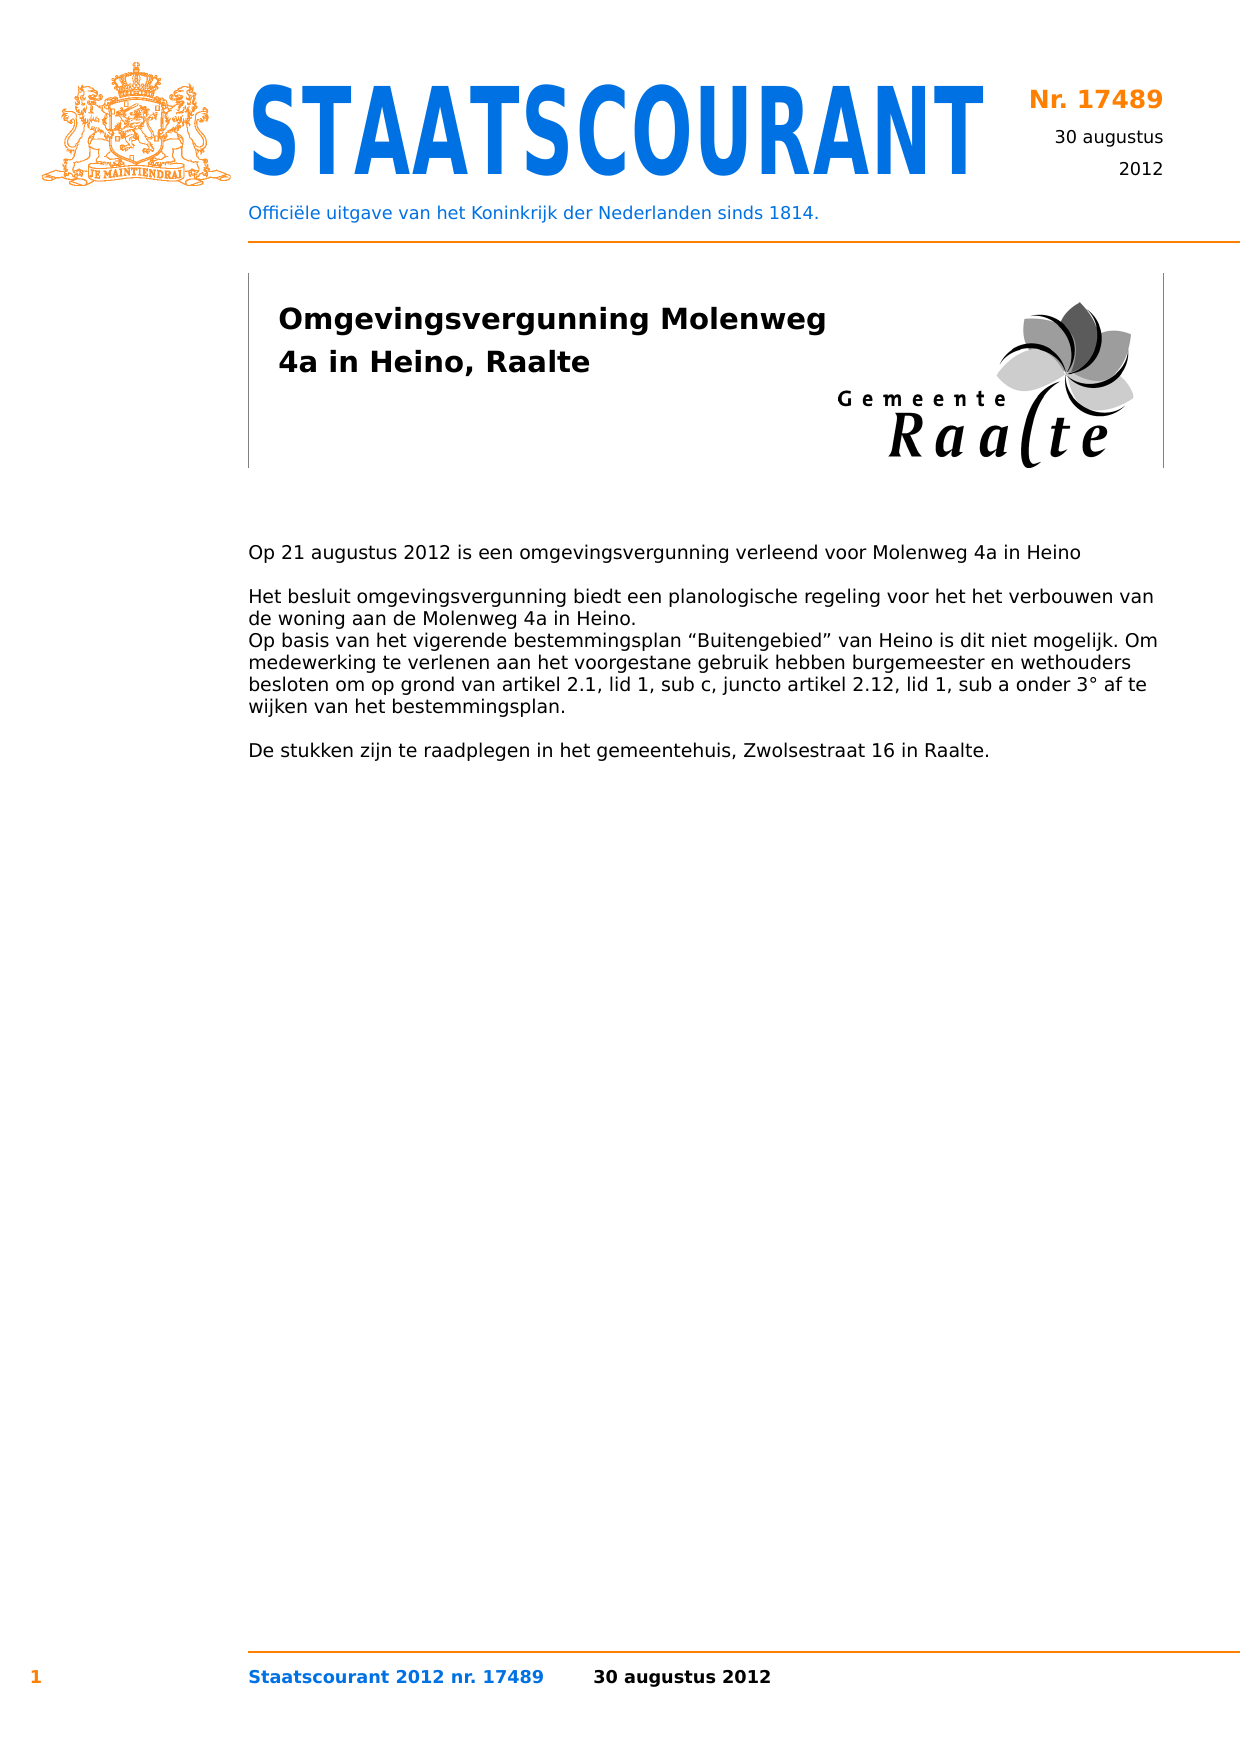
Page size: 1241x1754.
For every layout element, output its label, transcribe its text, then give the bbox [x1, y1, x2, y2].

text De stukken zijn te raadplegen in het gemeentehuis, Zwolsestraat 16 in Raalte. [248, 739, 1163, 761]
subtitle Omgevingsvergunning Molenweg 4a in Heino, Raalte [249, 273, 1163, 468]
table_cell Officiële uitgave van het Koninkrijk der Nederlanden sinds 1814. [248, 203, 1240, 241]
table_cell 30 augustus [998, 121, 1240, 153]
table_header Nr. 17489 [998, 62, 1240, 121]
table_header STAATSCOURANT [248, 62, 998, 203]
text Op basis van het vigerende bestemmingsplan “Buitengebied” van Heino is dit niet mogelijk. Om medewerking te verlenen aan het voorgestane gebruik hebben burgemeester en wethouders besloten om op grond van artikel 2.1, lid 1, sub c, juncto artikel 2.12, lid 1, sub a onder 3° af te wijken van het bestemmingsplan. [248, 630, 1163, 718]
picture [838, 302, 1134, 468]
table_header [25, 62, 248, 241]
table_cell 2012 [998, 153, 1240, 203]
picture [41, 62, 231, 186]
text Het besluit omgevingsvergunning biedt een planologische regeling voor het het verbouwen van de woning aan de Molenweg 4a in Heino. [248, 586, 1163, 630]
text Op 21 augustus 2012 is een omgevingsvergunning verleend voor Molenweg 4a in Heino [248, 542, 1163, 564]
